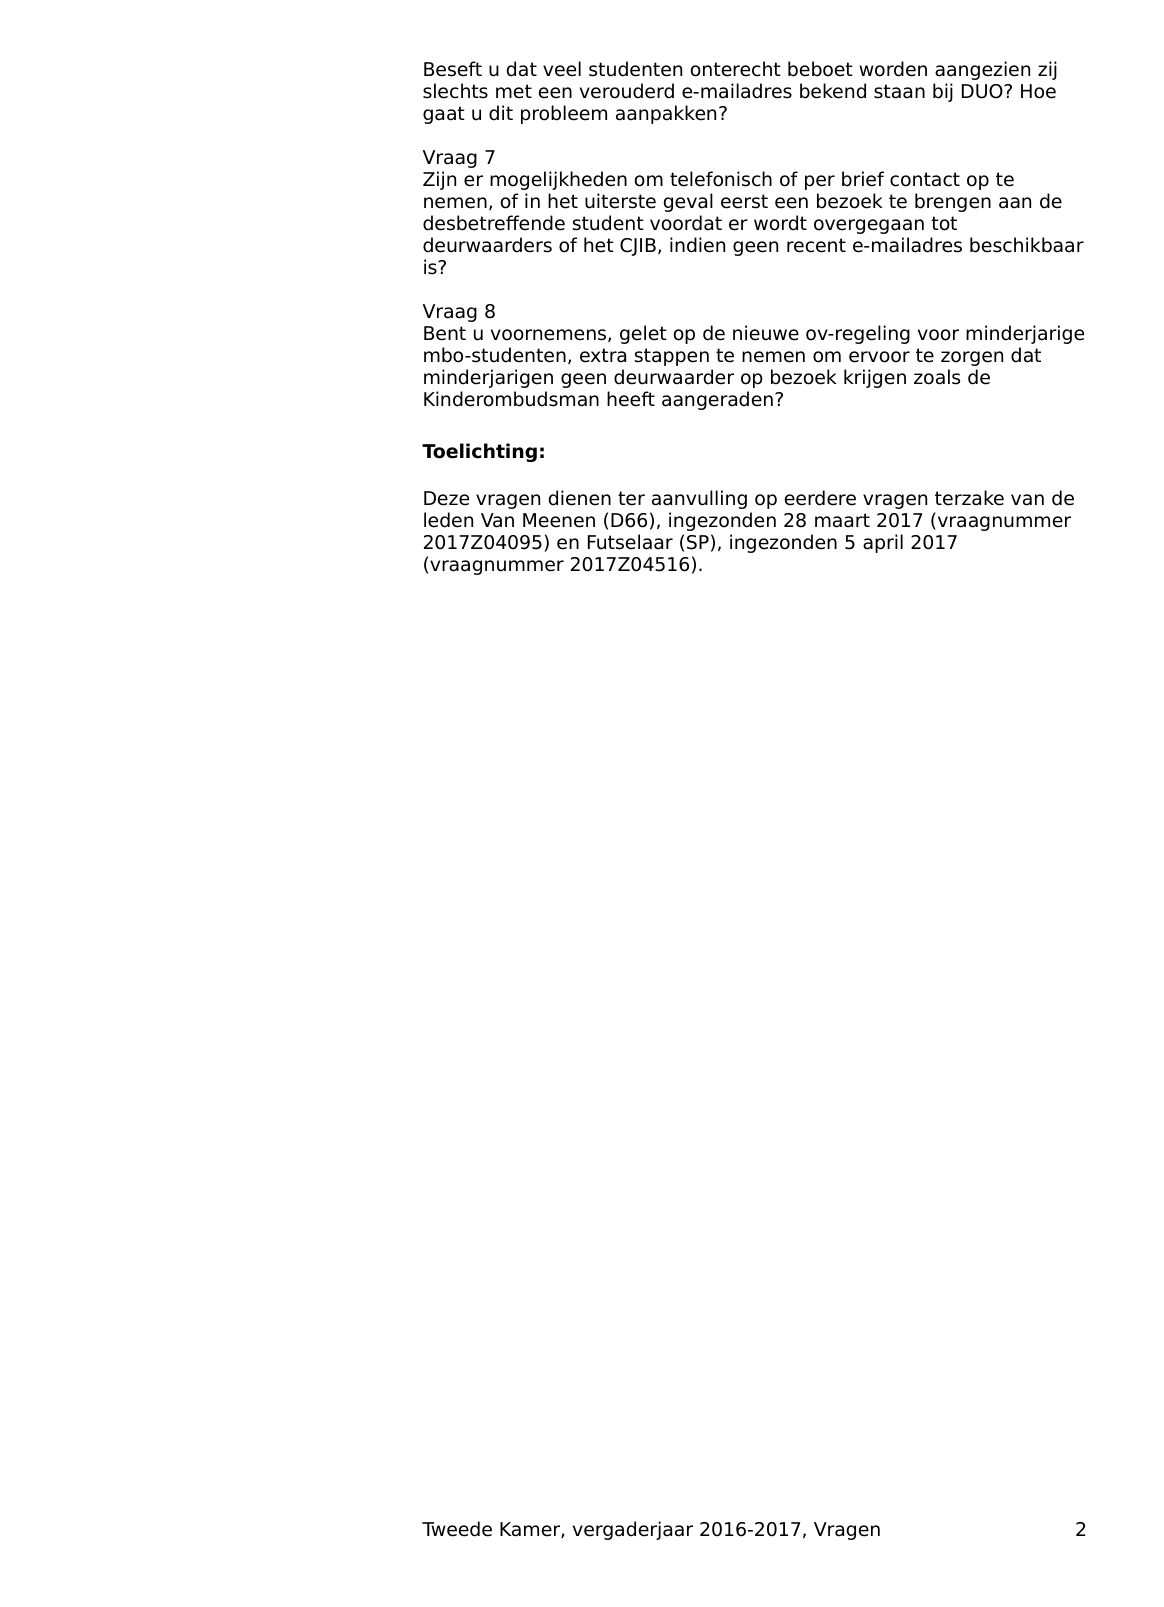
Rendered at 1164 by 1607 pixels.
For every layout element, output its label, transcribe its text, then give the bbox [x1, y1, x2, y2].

text Bent u voornemens, gelet op de nieuwe ov-regeling voor minderjarige mbo-studenten, extra stappen te nemen om ervoor te zorgen dat minderjarigen geen deurwaarder op bezoek krijgen zoals de Kinderombudsman heeft aangeraden? [422, 323, 1087, 411]
text Beseft u dat veel studenten onterecht beboet worden aangezien zij slechts met een verouderd e-mailadres bekend staan bij DUO? Hoe gaat u dit probleem aanpakken? [422, 59, 1087, 125]
text Deze vragen dienen ter aanvulling op eerdere vragen terzake van de leden Van Meenen (D66), ingezonden 28 maart 2017 (vraagnummer 2017Z04095) en Futselaar (SP), ingezonden 5 april 2017 (vraagnummer 2017Z04516). [422, 488, 1087, 576]
text Vraag 8 [422, 301, 1087, 323]
text Zijn er mogelijkheden om telefonisch of per brief contact op te nemen, of in het uiterste geval eerst een bezoek te brengen aan de desbetreffende student voordat er wordt overgegaan tot deurwaarders of het CJIB, indien geen recent e-mailadres beschikbaar is? [422, 169, 1087, 279]
text Vraag 7 [422, 147, 1087, 169]
subtitle Toelichting: [422, 441, 1087, 463]
